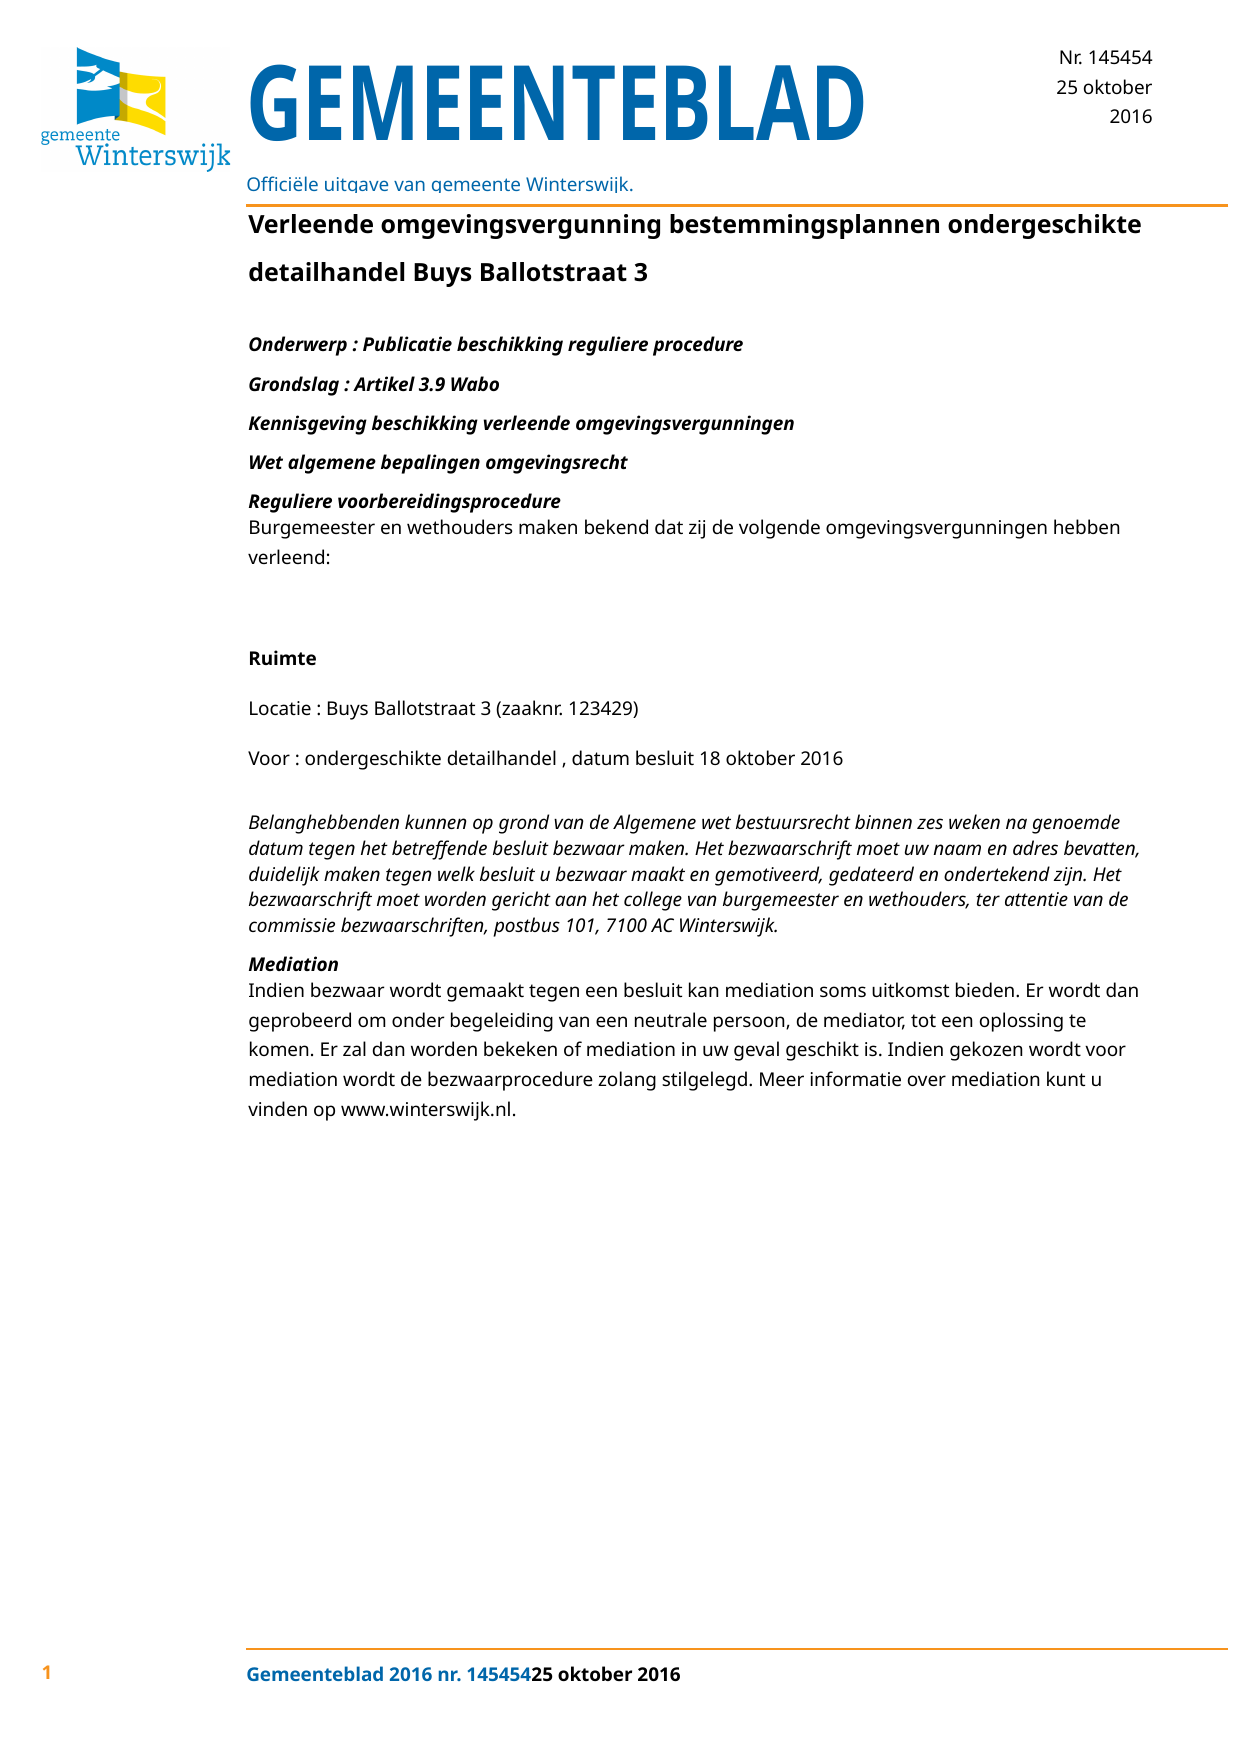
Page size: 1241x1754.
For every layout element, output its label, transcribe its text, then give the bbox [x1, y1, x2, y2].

text Reguliere voorbereidingsprocedure [248, 488, 1152, 514]
text Grondslag : Artikel 3.9 Wabo [248, 371, 1152, 396]
text Indien bezwaar wordt gemaakt tegen een besluit kan mediation soms uitkomst bieden. Er wordt dan geprobeerd om onder begeleiding van een neutrale persoon, de mediator, tot een oplossing te komen. Er zal dan worden bekeken of mediation in uw geval geschikt is. Indien gekozen wordt voor mediation wordt de bezwaarprocedure zolang stilgelegd. Meer informatie over mediation kunt u vinden op www.winterswijk.nl. [248, 977, 1152, 1121]
text Mediation [248, 952, 1152, 977]
text Kennisgeving beschikking verleende omgevingsvergunningen [248, 410, 1152, 436]
picture [41, 47, 231, 172]
text Voor : ondergeschikte detailhandel , datum besluit 18 oktober 2016 [248, 746, 1152, 771]
text Locatie : Buys Ballotstraat 3 (zaaknr. 123429) [248, 695, 1152, 721]
text Belanghebbenden kunnen op grond van de Algemene wet bestuursrecht binnen zes weken na genoemde datum tegen het betreffende besluit bezwaar maken. Het bezwaarschrift moet uw naam en adres bevatten, duidelijk maken tegen welk besluit u bezwaar maakt en gemotiveerd, gedateerd en ondertekend zijn. Het bezwaarschrift moet worden gericht aan het college van burgemeester en wethouders, ter attentie van de commissie bezwaarschriften, postbus 101, 7100 AC Winterswijk. [248, 809, 1152, 938]
text Onderwerp : Publicatie beschikking reguliere procedure [248, 331, 1152, 357]
text Burgemeester en wethouders maken bekend dat zij de volgende omgevingsvergunningen hebben verleend: [248, 514, 1152, 569]
text Verleende omgevingsvergunning bestemmingsplannen ondergeschikte detailhandel Buys Ballotstraat 3 [248, 207, 1152, 288]
text Wet algemene bepalingen omgevingsrecht [248, 449, 1152, 475]
text Ruimte [248, 645, 1152, 670]
picture [225, 153, 231, 162]
